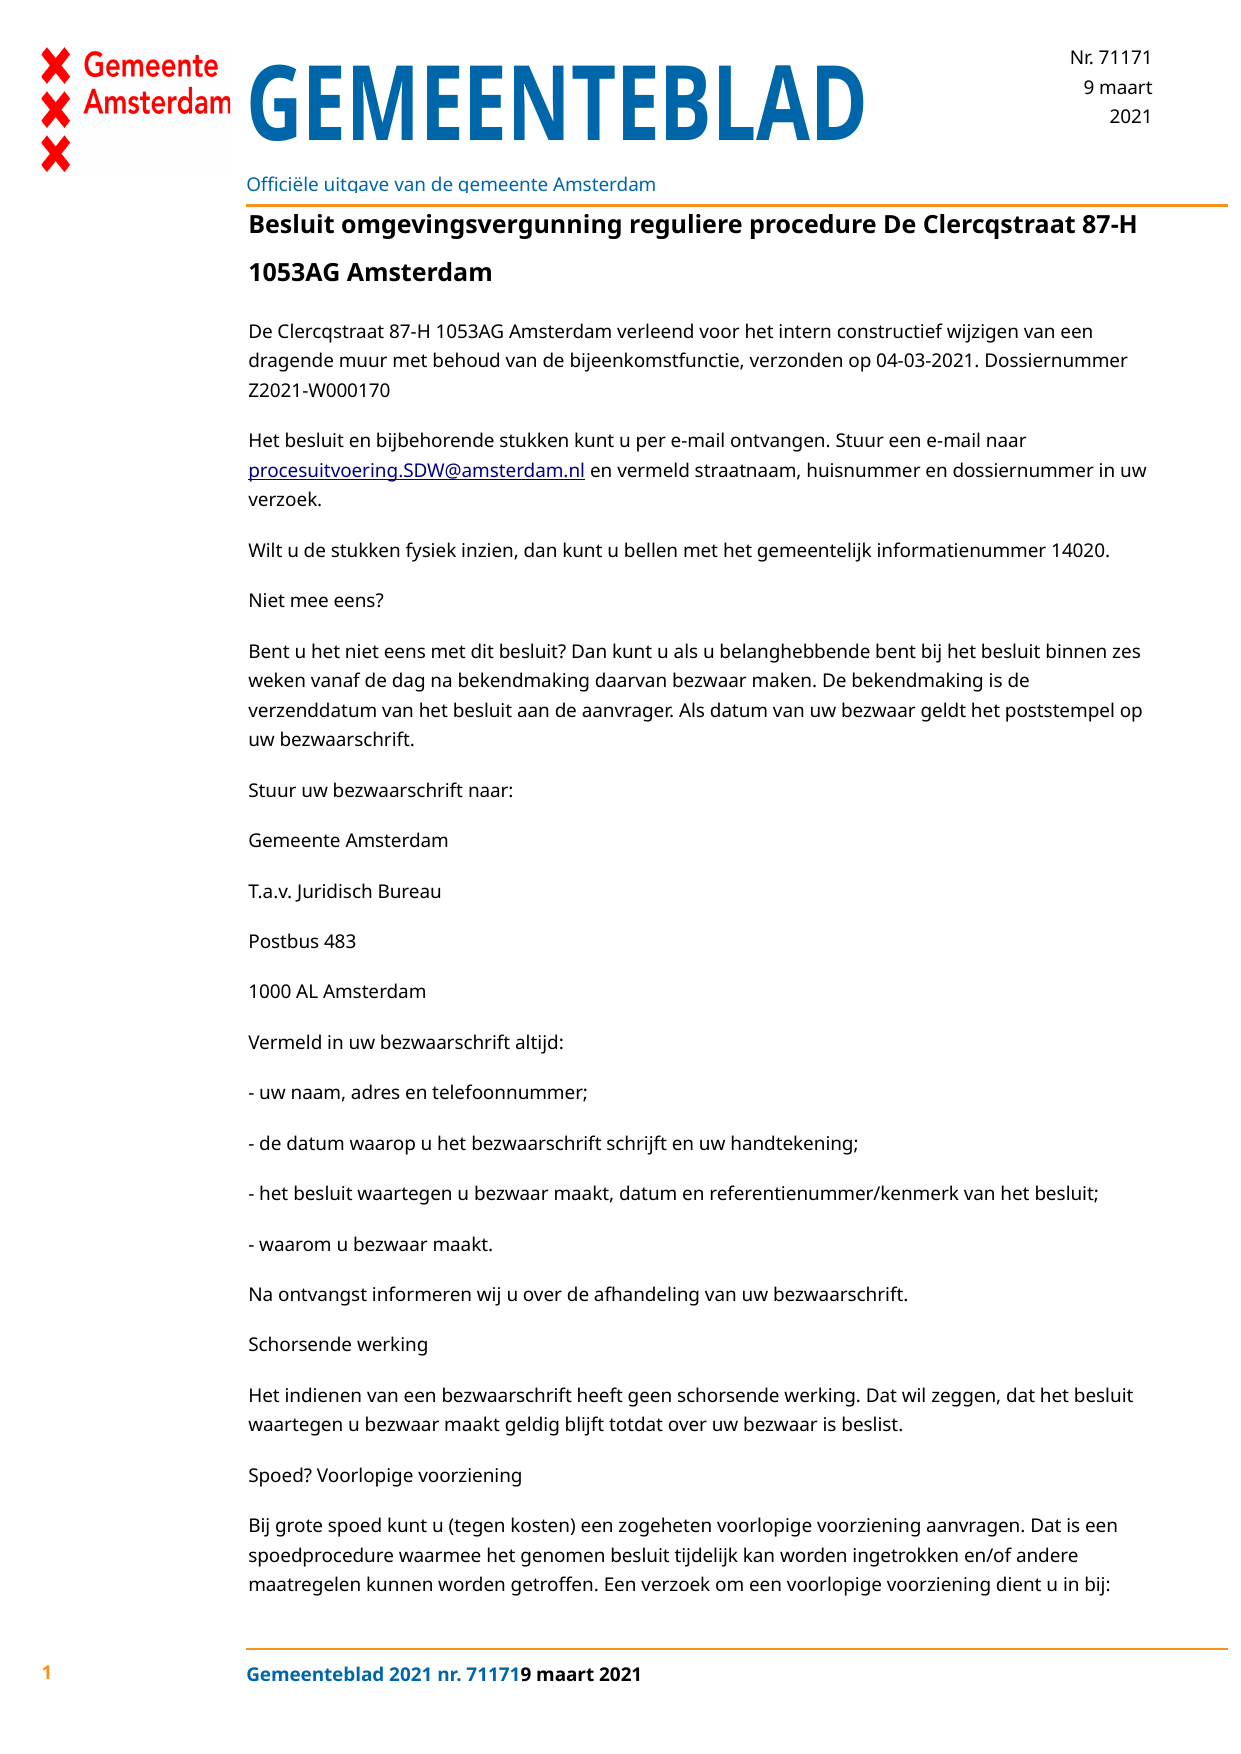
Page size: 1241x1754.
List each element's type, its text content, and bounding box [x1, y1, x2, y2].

text Bij grote spoed kunt u (tegen kosten) een zogeheten voorlopige voorziening aanvragen. Dat is een spoedprocedure waarmee het genomen besluit tijdelijk kan worden ingetrokken en/of andere maatregelen kunnen worden getroffen. Een verzoek om een voorlopige voorziening dient u in bij: [248, 1512, 1152, 1597]
text T.a.v. Juridisch Bureau [248, 878, 1152, 904]
text Stuur uw bezwaarschrift naar: [248, 777, 1152, 803]
text Wilt u de stukken fysiek inzien, dan kunt u bellen met het gemeentelijk informatienummer 14020. [248, 537, 1152, 563]
text Vermeld in uw bezwaarschrift altijd: [248, 1029, 1152, 1055]
text Gemeente Amsterdam [248, 827, 1152, 853]
text 1000 AL Amsterdam [248, 979, 1152, 1004]
text Niet mee eens? [248, 587, 1152, 613]
text Spoed? Voorlopige voorziening [248, 1462, 1152, 1488]
text Besluit omgevingsvergunning reguliere procedure De Clercqstraat 87-H 1053AG Amsterdam [248, 207, 1152, 288]
text Schorsende werking [248, 1332, 1152, 1357]
text Na ontvangst informeren wij u over de afhandeling van uw bezwaarschrift. [248, 1281, 1152, 1307]
text Het indienen van een bezwaarschrift heeft geen schorsende werking. Dat wil zeggen, dat het besluit waartegen u bezwaar maakt geldig blijft totdat over uw bezwaar is beslist. [248, 1382, 1152, 1437]
text Bent u het niet eens met dit besluit? Dan kunt u als u belanghebbende bent bij het besluit binnen zes weken vanaf de dag na bekendmaking daarvan bezwaar maken. De bekendmaking is de verzenddatum van het besluit aan de aanvrager. Als datum van uw bezwaar geldt het poststempel op uw bezwaarschrift. [248, 638, 1152, 752]
text Het besluit en bijbehorende stukken kunt u per e-mail ontvangen. Stuur een e-mail naar procesuitvoering.SDW@amsterdam.nl en vermeld straatnaam, huisnummer en dossiernummer in uw verzoek. [248, 427, 1152, 512]
text - waarom u bezwaar maakt. [248, 1231, 1152, 1257]
text - de datum waarop u het bezwaarschrift schrijft en uw handtekening; [248, 1130, 1152, 1156]
text - uw naam, adres en telefoonnummer; [248, 1079, 1152, 1105]
text De Clercqstraat 87-H 1053AG Amsterdam verleend voor het intern constructief wijzigen van een dragende muur met behoud van de bijeenkomstfunctie, verzonden op 04-03-2021. Dossiernummer Z2021-W000170 [248, 318, 1152, 403]
text Postbus 483 [248, 928, 1152, 954]
text - het besluit waartegen u bezwaar maakt, datum en referentienummer/kenmerk van het besluit; [248, 1180, 1152, 1206]
picture [41, 47, 231, 172]
